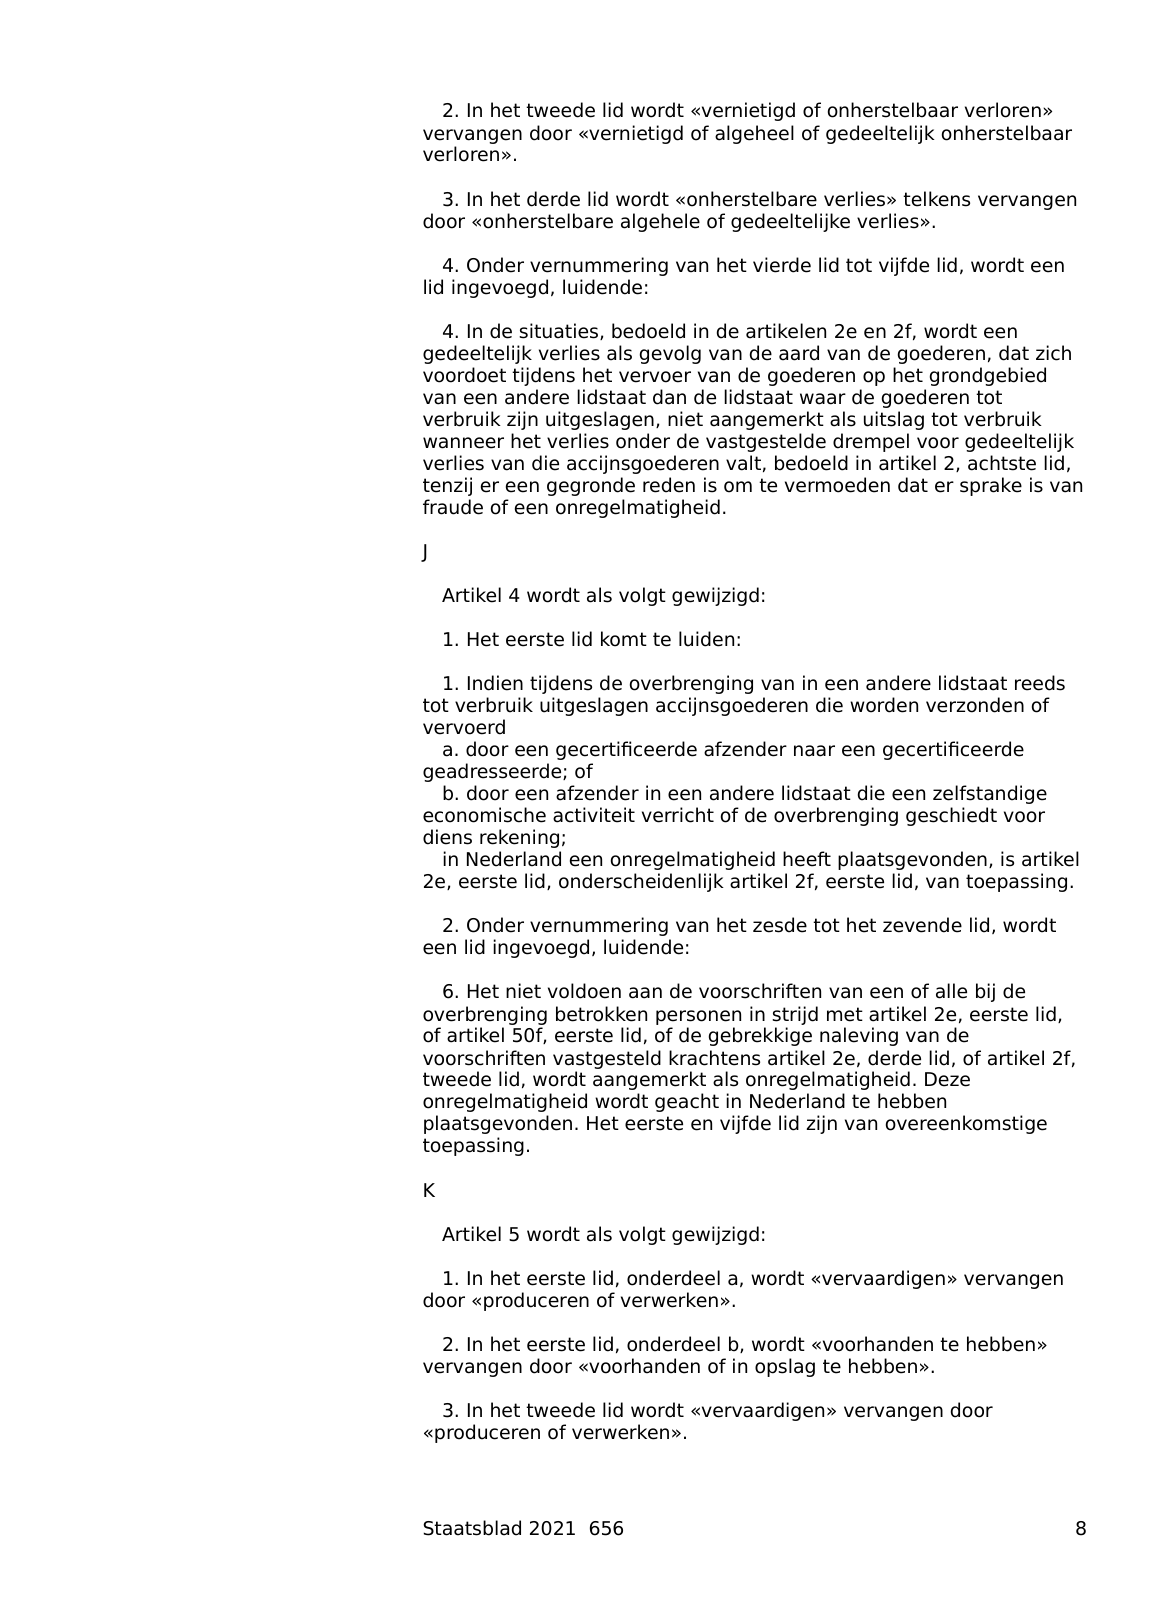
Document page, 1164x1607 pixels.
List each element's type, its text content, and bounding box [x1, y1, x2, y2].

text b. door een afzender in een andere lidstaat die een zelfstandige economische activiteit verricht of de overbrenging geschiedt voor diens rekening; [422, 783, 1087, 849]
text Artikel 4 wordt als volgt gewijzigd: [422, 585, 1087, 607]
text 4. In de situaties, bedoeld in de artikelen 2e en 2f, wordt een gedeeltelijk verlies als gevolg van de aard van de goederen, dat zich voordoet tijdens het vervoer van de goederen op het grondgebied van een andere lidstaat dan de lidstaat waar de goederen tot verbruik zijn uitgeslagen, niet aangemerkt als uitslag tot verbruik wanneer het verlies onder de vastgestelde drempel voor gedeeltelijk verlies van die accijnsgoederen valt, bedoeld in artikel 2, achtste lid, tenzij er een gegronde reden is om te vermoeden dat er sprake is van fraude of een onregelmatigheid. [422, 321, 1087, 519]
text 4. Onder vernummering van het vierde lid tot vijfde lid, wordt een lid ingevoegd, luidende: [422, 255, 1087, 299]
text in Nederland een onregelmatigheid heeft plaatsgevonden, is artikel 2e, eerste lid, onderscheidenlijk artikel 2f, eerste lid, van toepassing. [422, 849, 1087, 893]
text 3. In het tweede lid wordt «vervaardigen» vervangen door «produceren of verwerken». [422, 1400, 1087, 1444]
text K [422, 1179, 1087, 1201]
text 1. In het eerste lid, onderdeel a, wordt «vervaardigen» vervangen door «produceren of verwerken». [422, 1268, 1087, 1312]
text J [422, 541, 1087, 563]
text 2. Onder vernummering van het zesde tot het zevende lid, wordt een lid ingevoegd, luidende: [422, 915, 1087, 959]
text 2. In het eerste lid, onderdeel b, wordt «voorhanden te hebben» vervangen door «voorhanden of in opslag te hebben». [422, 1334, 1087, 1378]
text Artikel 5 wordt als volgt gewijzigd: [422, 1224, 1087, 1246]
text 1. Indien tijdens de overbrenging van in een andere lidstaat reeds tot verbruik uitgeslagen accijnsgoederen die worden verzonden of vervoerd [422, 673, 1087, 739]
text a. door een gecertificeerde afzender naar een gecertificeerde geadresseerde; of [422, 739, 1087, 783]
text 2. In het tweede lid wordt «vernietigd of onherstelbaar verloren» vervangen door «vernietigd of algeheel of gedeeltelijk onherstelbaar verloren». [422, 100, 1087, 166]
text 1. Het eerste lid komt te luiden: [422, 629, 1087, 651]
text 3. In het derde lid wordt «onherstelbare verlies» telkens vervangen door «onherstelbare algehele of gedeeltelijke verlies». [422, 188, 1087, 232]
text 6. Het niet voldoen aan de voorschriften van een of alle bij de overbrenging betrokken personen in strijd met artikel 2e, eerste lid, of artikel 50f, eerste lid, of de gebrekkige naleving van de voorschriften vastgesteld krachtens artikel 2e, derde lid, of artikel 2f, tweede lid, wordt aangemerkt als onregelmatigheid. Deze onregelmatigheid wordt geacht in Nederland te hebben plaatsgevonden. Het eerste en vijfde lid zijn van overeenkomstige toepassing. [422, 981, 1087, 1157]
